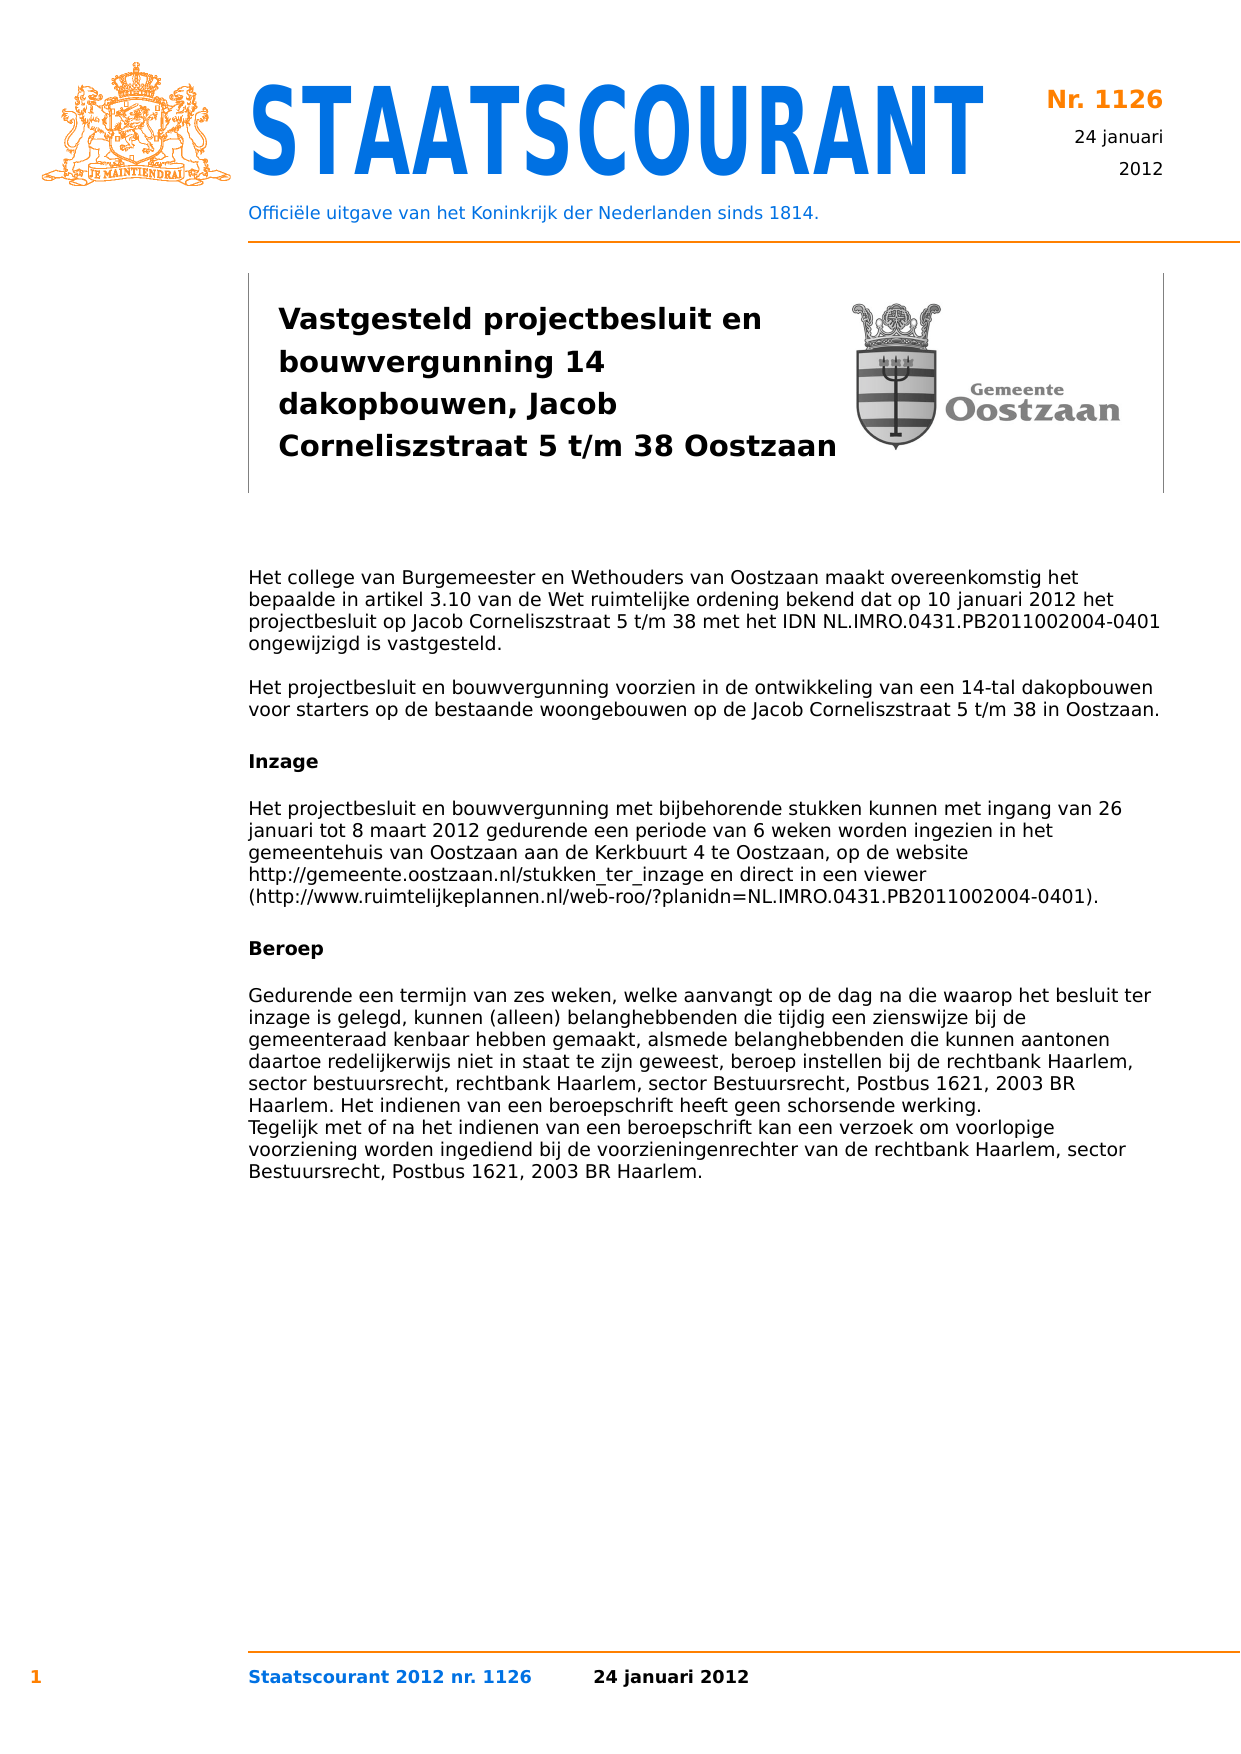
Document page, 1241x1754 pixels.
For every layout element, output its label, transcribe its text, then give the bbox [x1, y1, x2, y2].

picture [838, 302, 1134, 451]
picture [41, 62, 231, 186]
table_header Nr. 1126 [998, 62, 1240, 121]
table_cell 2012 [998, 153, 1240, 203]
subtitle Vastgesteld projectbesluit en bouwvergunning 14 dakopbouwen, Jacob Corneliszstraat 5 t/m 38 Oostzaan [249, 273, 1163, 493]
subtitle Inzage [248, 751, 1163, 773]
table_header STAATSCOURANT [248, 62, 998, 203]
text Gedurende een termijn van zes weken, welke aanvangt op de dag na die waarop het besluit ter inzage is gelegd, kunnen (alleen) belanghebbenden die tijdig een zienswijze bij de gemeenteraad kenbaar hebben gemaakt, alsmede belanghebbenden die kunnen aantonen daartoe redelijkerwijs niet in staat te zijn geweest, beroep instellen bij de rechtbank Haarlem, sector bestuursrecht, rechtbank Haarlem, sector Bestuursrecht, Postbus 1621, 2003 BR Haarlem. Het indienen van een beroepschrift heeft geen schorsende werking. [248, 985, 1163, 1117]
text Het projectbesluit en bouwvergunning met bijbehorende stukken kunnen met ingang van 26 januari tot 8 maart 2012 gedurende een periode van 6 weken worden ingezien in het gemeentehuis van Oostzaan aan de Kerkbuurt 4 te Oostzaan, op de website http://gemeente.oostzaan.nl/stukken_ter_inzage en direct in een viewer (http://www.ruimtelijkeplannen.nl/web-roo/?planidn=NL.IMRO.0431.PB2011002004-0401). [248, 798, 1163, 908]
table_header [25, 62, 248, 241]
subtitle Beroep [248, 938, 1163, 960]
text Het projectbesluit en bouwvergunning voorzien in de ontwikkeling van een 14-tal dakopbouwen voor starters op de bestaande woongebouwen op de Jacob Corneliszstraat 5 t/m 38 in Oostzaan. [248, 677, 1163, 721]
text Tegelijk met of na het indienen van een beroepschrift kan een verzoek om voorlopige voorziening worden ingediend bij de voorzieningenrechter van de rechtbank Haarlem, sector Bestuursrecht, Postbus 1621, 2003 BR Haarlem. [248, 1117, 1163, 1182]
text Het college van Burgemeester en Wethouders van Oostzaan maakt overeenkomstig het bepaalde in artikel 3.10 van de Wet ruimtelijke ordening bekend dat op 10 januari 2012 het projectbesluit op Jacob Corneliszstraat 5 t/m 38 met het IDN NL.IMRO.0431.PB2011002004-0401 ongewijzigd is vastgesteld. [248, 567, 1163, 655]
table_cell Officiële uitgave van het Koninkrijk der Nederlanden sinds 1814. [248, 203, 1240, 241]
table_cell 24 januari [998, 121, 1240, 153]
